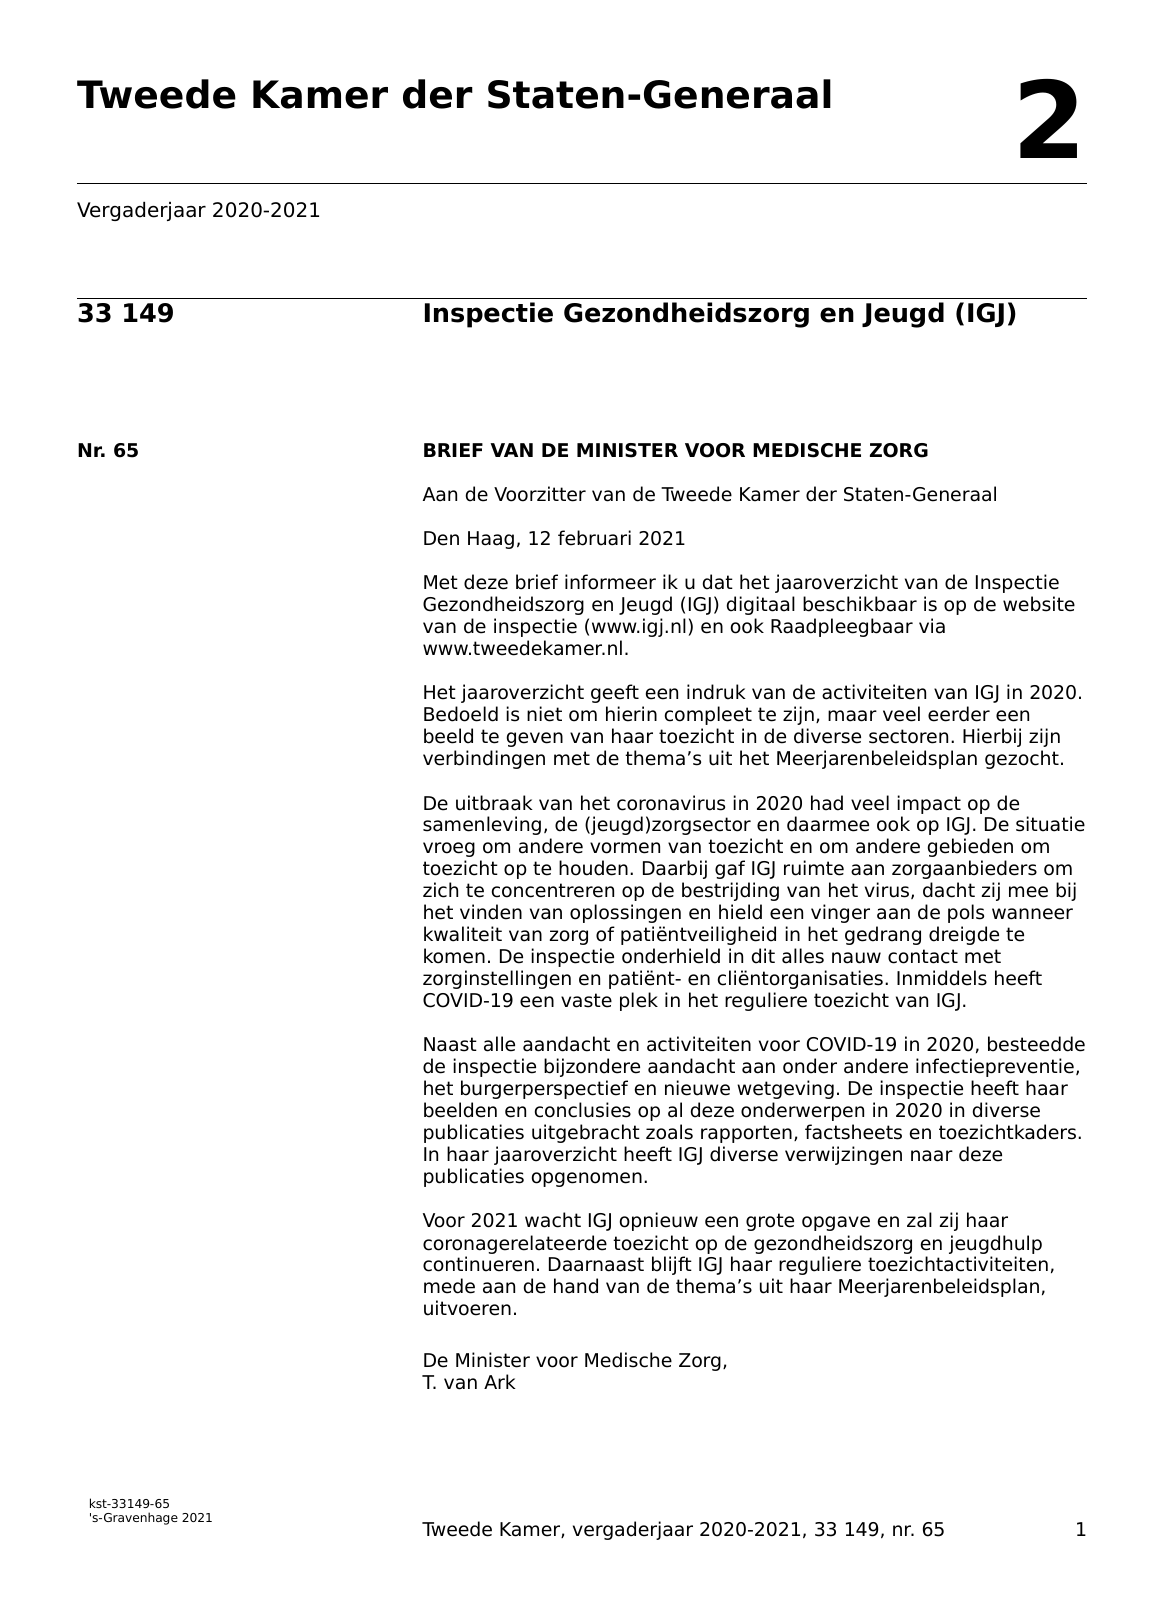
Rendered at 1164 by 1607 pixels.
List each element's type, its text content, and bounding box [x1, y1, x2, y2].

table_cell Vergaderjaar 2020-2021 [77, 184, 1087, 298]
subtitle Nr. 65 BRIEF VAN DE MINISTER VOOR MEDISCHE ZORG [77, 440, 1087, 462]
text Aan de Voorzitter van de Tweede Kamer der Staten-Generaal [422, 484, 1087, 506]
text Met deze brief informeer ik u dat het jaaroverzicht van de Inspectie Gezondheidszorg en Jeugd (IGJ) digitaal beschikbaar is op de website van de inspectie (www.igj.nl) en ook Raadpleegbaar via www.tweedekamer.nl. [422, 572, 1087, 660]
text De uitbraak van het coronavirus in 2020 had veel impact op de samenleving, de (jeugd)zorgsector en daarmee ook op IGJ. De situatie vroeg om andere vormen van toezicht en om andere gebieden om toezicht op te houden. Daarbij gaf IGJ ruimte aan zorgaanbieders om zich te concentreren op de bestrijding van het virus, dacht zij mee bij het vinden van oplossingen en hield een vinger aan de pols wanneer kwaliteit van zorg of patiëntveiligheid in het gedrang dreigde te komen. De inspectie onderhield in dit alles nauw contact met zorginstellingen en patiënt- en cliëntorganisaties. Inmiddels heeft COVID-19 een vaste plek in het reguliere toezicht van IGJ. [422, 792, 1087, 1012]
text 's-Gravenhage 2021 [88, 1511, 323, 1525]
text kst-33149-65 [88, 1497, 323, 1511]
text Den Haag, 12 februari 2021 [422, 528, 1087, 550]
text Naast alle aandacht en activiteiten voor COVID-19 in 2020, besteedde de inspectie bijzondere aandacht aan onder andere infectiepreventie, het burgerperspectief en nieuwe wetgeving. De inspectie heeft haar beelden en conclusies op al deze onderwerpen in 2020 in diverse publicaties uitgebracht zoals rapporten, factsheets en toezichtkaders. In haar jaaroverzicht heeft IGJ diverse verwijzingen naar deze publicaties opgenomen. [422, 1034, 1087, 1188]
text Het jaaroverzicht geeft een indruk van de activiteiten van IGJ in 2020. Bedoeld is niet om hierin compleet te zijn, maar veel eerder een beeld te geven van haar toezicht in de diverse sectoren. Hierbij zijn verbindingen met de thema’s uit het Meerjarenbeleidsplan gezocht. [422, 682, 1087, 770]
subtitle 33 149 Inspectie Gezondheidszorg en Jeugd (IGJ) [77, 299, 1087, 329]
text De Minister voor Medische Zorg, T. van Ark [422, 1350, 1087, 1394]
table_header 2 [886, 59, 1087, 183]
table_header Tweede Kamer der Staten-Generaal [77, 59, 886, 183]
text Voor 2021 wacht IGJ opnieuw een grote opgave en zal zij haar coronagerelateerde toezicht op de gezondheidszorg en jeugdhulp continueren. Daarnaast blijft IGJ haar reguliere toezichtactiviteiten, mede aan de hand van de thema’s uit haar Meerjarenbeleidsplan, uitvoeren. [422, 1210, 1087, 1320]
